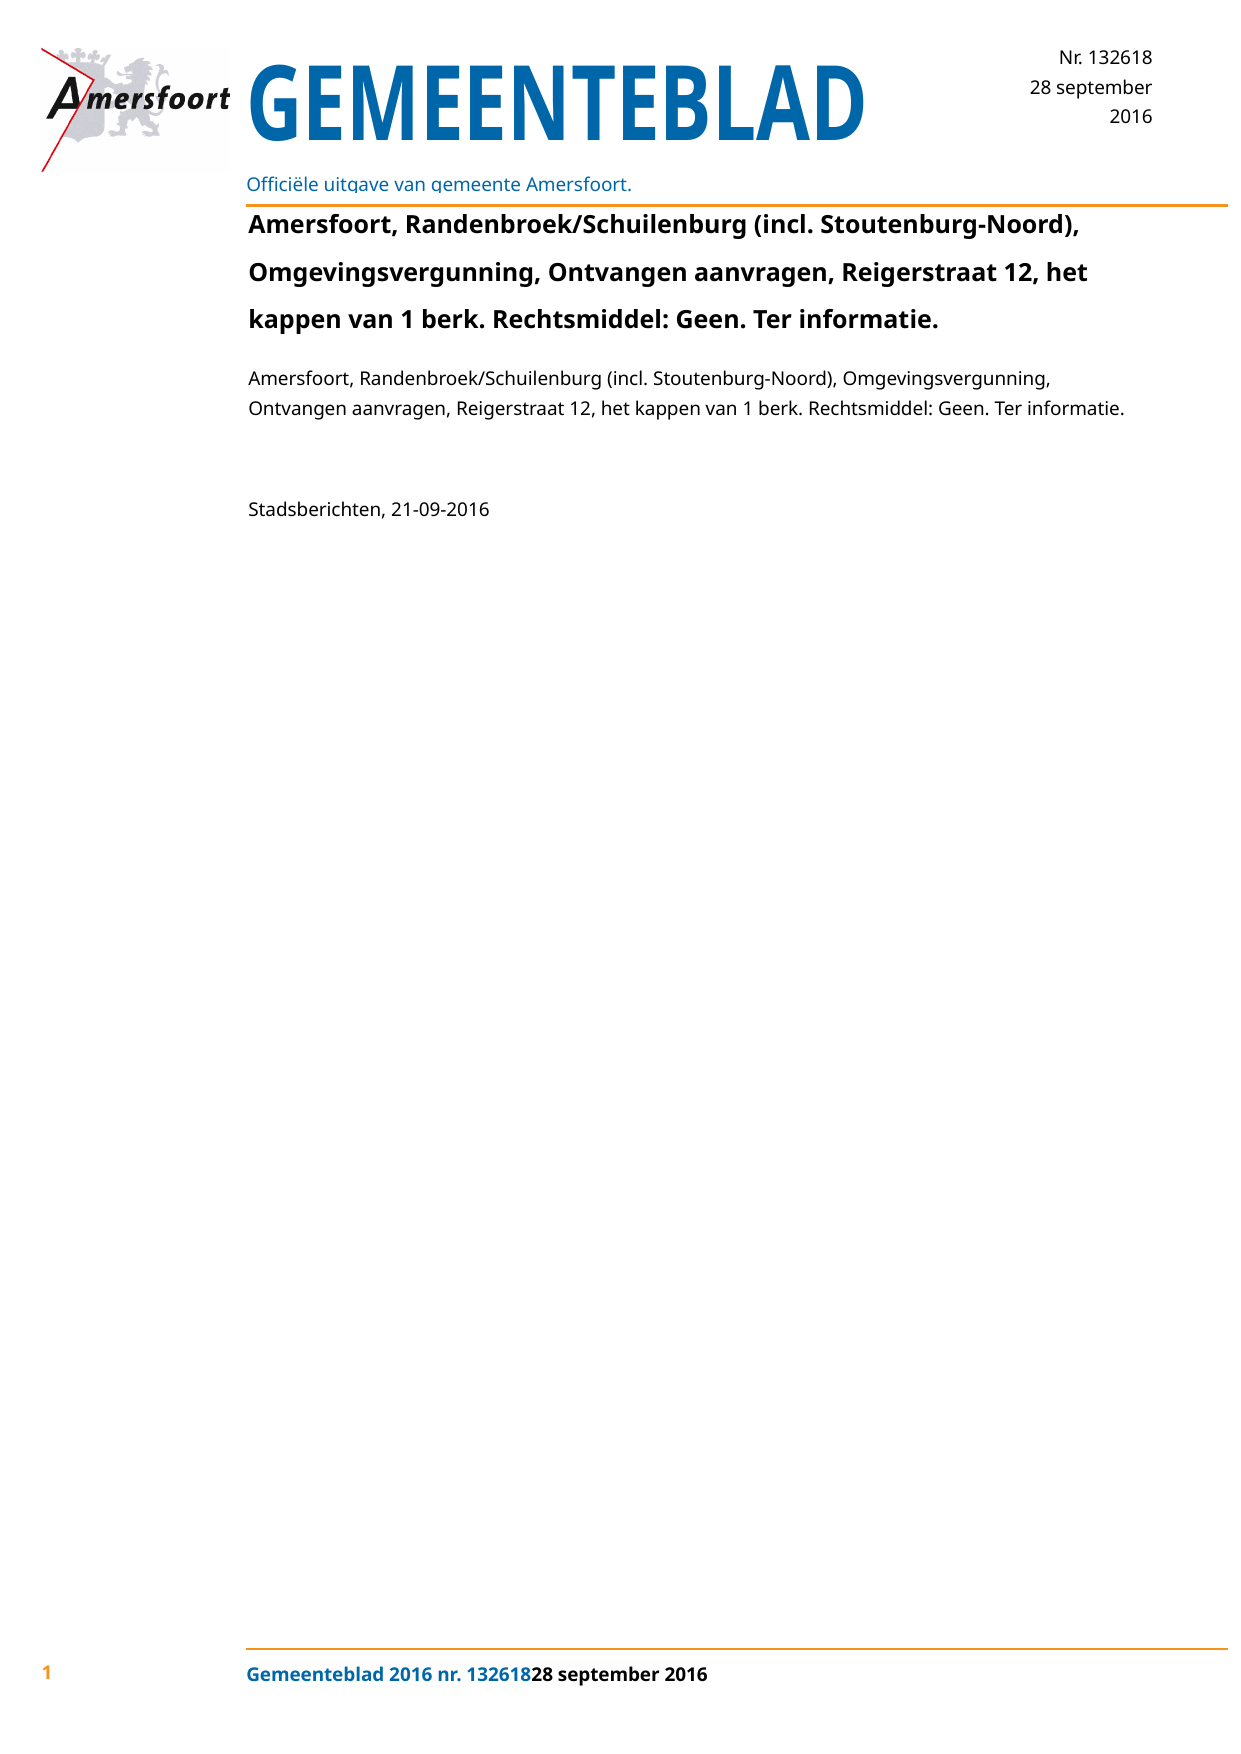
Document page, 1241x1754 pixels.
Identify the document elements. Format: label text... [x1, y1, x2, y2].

text Stadsberichten, 21-09-2016 [248, 496, 1152, 522]
text Amersfoort, Randenbroek/Schuilenburg (incl. Stoutenburg-Noord), Omgevingsvergunning, Ontvangen aanvragen, Reigerstraat 12, het kappen van 1 berk. Rechtsmiddel: Geen. Ter informatie. [248, 366, 1152, 421]
text Amersfoort, Randenbroek/Schuilenburg (incl. Stoutenburg-Noord), Omgevingsvergunning, Ontvangen aanvragen, Reigerstraat 12, het kappen van 1 berk. Rechtsmiddel: Geen. Ter informatie. [248, 207, 1152, 336]
picture [41, 47, 231, 172]
